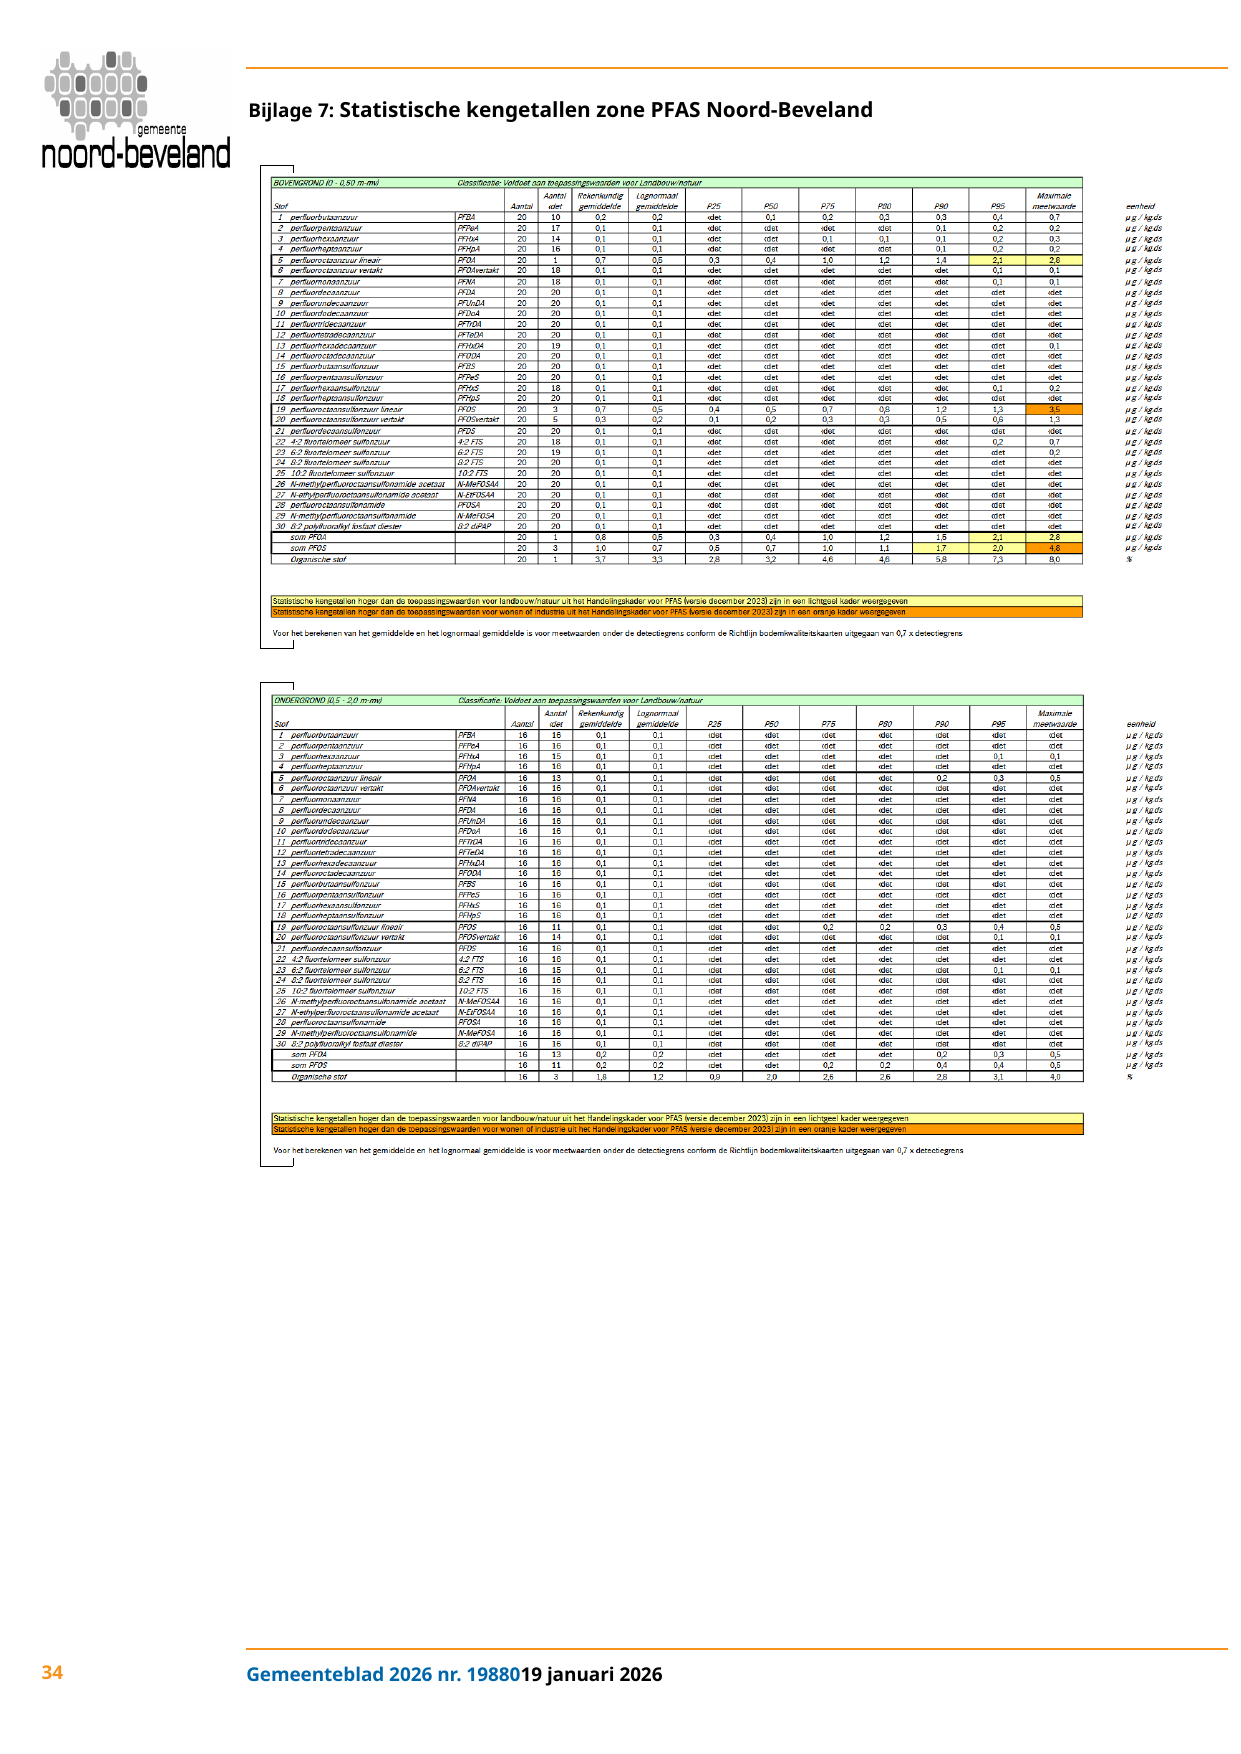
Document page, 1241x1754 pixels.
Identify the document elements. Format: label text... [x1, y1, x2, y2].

picture [41, 47, 231, 172]
picture [268, 690, 1173, 1158]
text Bijlage 7: Statistische kengetallen zone PFAS Noord-Beveland [248, 95, 1152, 123]
picture [268, 173, 1173, 640]
